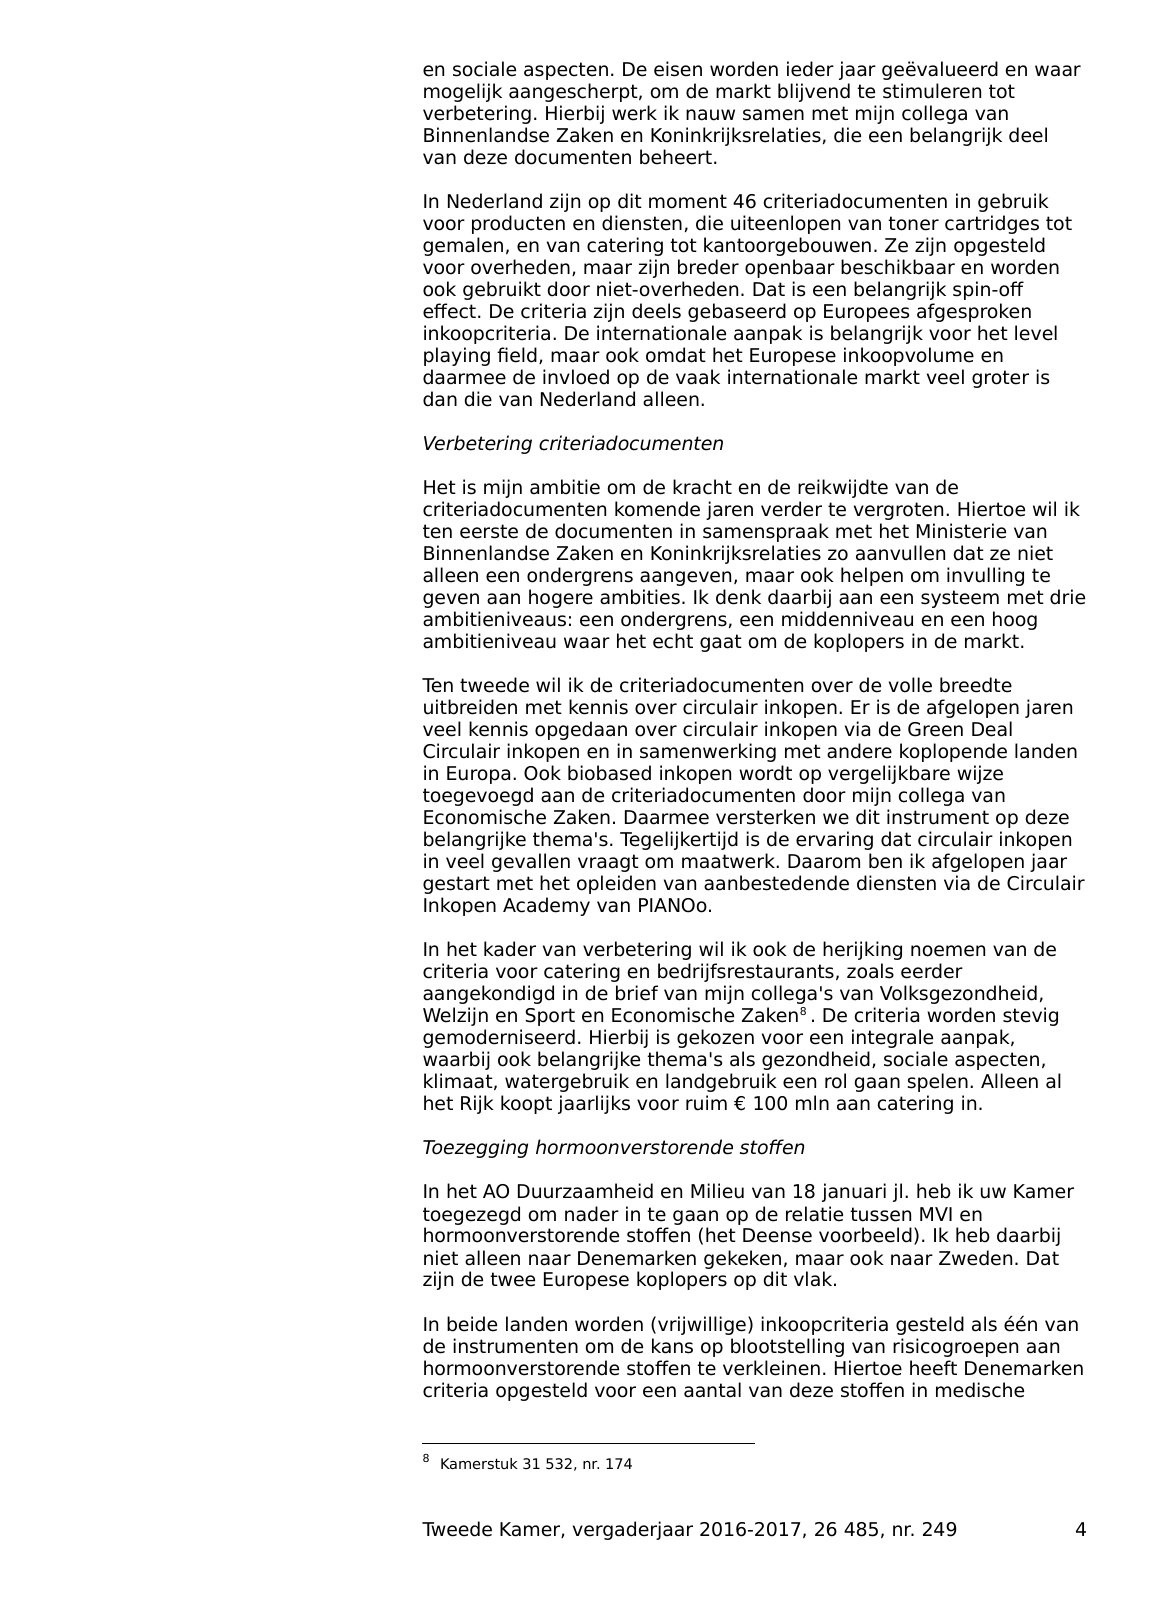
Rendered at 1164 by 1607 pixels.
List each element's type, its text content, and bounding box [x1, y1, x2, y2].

text In beide landen worden (vrijwillige) inkoopcriteria gesteld als één van de instrumenten om de kans op blootstelling van risicogroepen aan hormoonverstorende stoffen te verkleinen. Hiertoe heeft Denemarken criteria opgesteld voor een aantal van deze stoffen in medische [422, 1313, 1087, 1401]
text In het AO Duurzaamheid en Milieu van 18 januari jl. heb ik uw Kamer toegezegd om nader in te gaan op de relatie tussen MVI en hormoonverstorende stoffen (het Deense voorbeeld). Ik heb daarbij niet alleen naar Denemarken gekeken, maar ook naar Zweden. Dat zijn de twee Europese koplopers op dit vlak. [422, 1181, 1087, 1291]
text Ten tweede wil ik de criteriadocumenten over de volle breedte uitbreiden met kennis over circulair inkopen. Er is de afgelopen jaren veel kennis opgedaan over circulair inkopen via de Green Deal Circulair inkopen en in samenwerking met andere koplopende landen in Europa. Ook biobased inkopen wordt op vergelijkbare wijze toegevoegd aan de criteriadocumenten door mijn collega van Economische Zaken. Daarmee versterken we dit instrument op deze belangrijke thema's. Tegelijkertijd is de ervaring dat circulair inkopen in veel gevallen vraagt om maatwerk. Daarom ben ik afgelopen jaar gestart met het opleiden van aanbestedende diensten via de Circulair Inkopen Academy van PIANOo. [422, 675, 1087, 917]
text In Nederland zijn op dit moment 46 criteriadocumenten in gebruik voor producten en diensten, die uiteenlopen van toner cartridges tot gemalen, en van catering tot kantoorgebouwen. Ze zijn opgesteld voor overheden, maar zijn breder openbaar beschikbaar en worden ook gebruikt door niet-overheden. Dat is een belangrijk spin-off effect. De criteria zijn deels gebaseerd op Europees afgesproken inkoopcriteria. De internationale aanpak is belangrijk voor het level playing field, maar ook omdat het Europese inkoopvolume en daarmee de invloed op de vaak internationale markt veel groter is dan die van Nederland alleen. [422, 191, 1087, 411]
text en sociale aspecten. De eisen worden ieder jaar geëvalueerd en waar mogelijk aangescherpt, om de markt blijvend te stimuleren tot verbetering. Hierbij werk ik nauw samen met mijn collega van Binnenlandse Zaken en Koninkrijksrelaties, die een belangrijk deel van deze documenten beheert. [422, 59, 1087, 169]
subtitle Toezegging hormoonverstorende stoffen [422, 1137, 1087, 1159]
text In het kader van verbetering wil ik ook de herijking noemen van de criteria voor catering en bedrijfsrestaurants, zoals eerder aangekondigd in de brief van mijn collega's van Volksgezondheid, Welzijn en Sport en Economische Zaken. De criteria worden stevig gemoderniseerd. Hierbij is gekozen voor een integrale aanpak, waarbij ook belangrijke thema's als gezondheid, sociale aspecten, klimaat, watergebruik en landgebruik een rol gaan spelen. Alleen al het Rijk koopt jaarlijks voor ruim € 100 mln aan catering in. [422, 939, 1087, 1115]
text Kamerstuk 31 532, nr. 174 [422, 1452, 1087, 1474]
subtitle Verbetering criteriadocumenten [422, 433, 1087, 455]
text Het is mijn ambitie om de kracht en de reikwijdte van de criteriadocumenten komende jaren verder te vergroten. Hiertoe wil ik ten eerste de documenten in samenspraak met het Ministerie van Binnenlandse Zaken en Koninkrijksrelaties zo aanvullen dat ze niet alleen een ondergrens aangeven, maar ook helpen om invulling te geven aan hogere ambities. Ik denk daarbij aan een systeem met drie ambitieniveaus: een ondergrens, een middenniveau en een hoog ambitieniveau waar het echt gaat om de koplopers in de markt. [422, 477, 1087, 653]
